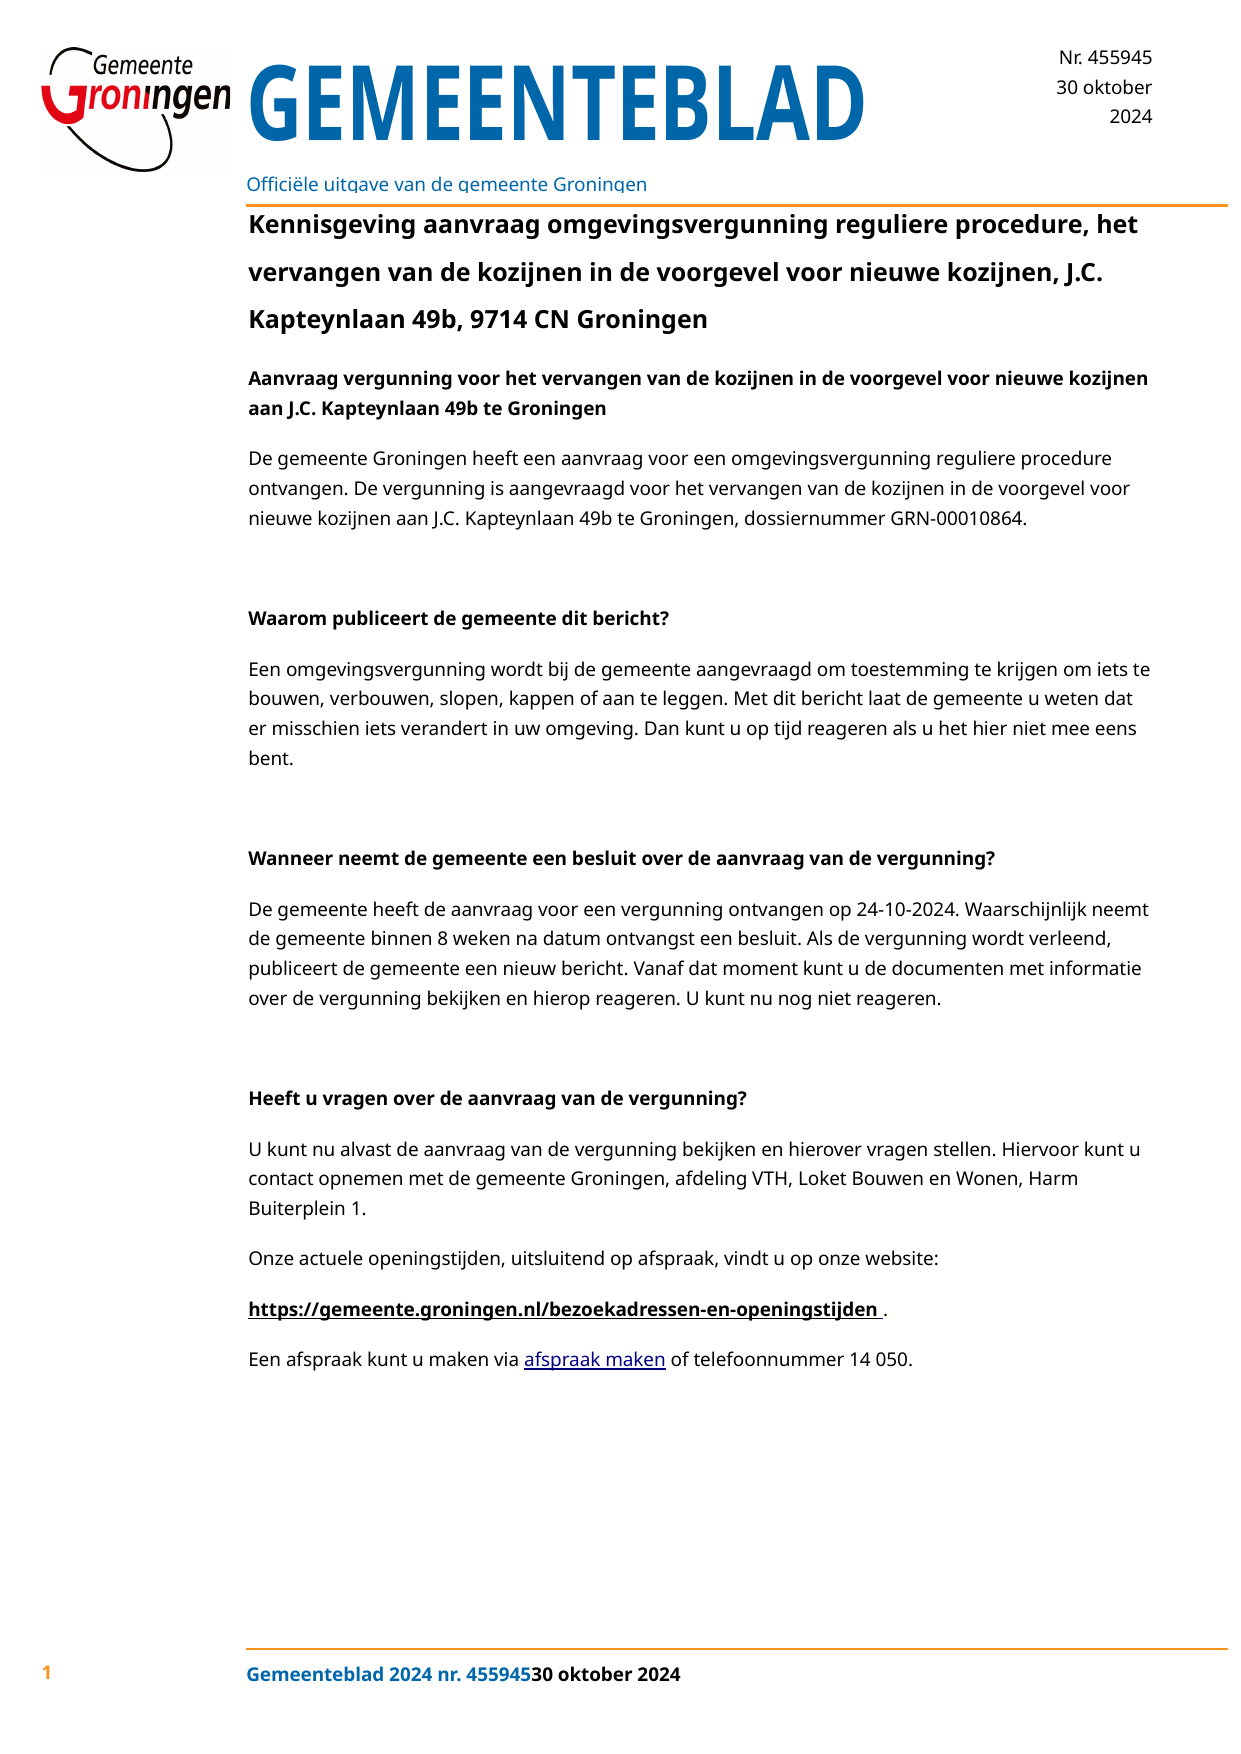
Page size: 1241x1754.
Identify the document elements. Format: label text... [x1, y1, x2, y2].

text Heeft u vragen over de aanvraag van de vergunning? [248, 1086, 1152, 1111]
text Onze actuele openingstijden, uitsluitend op afspraak, vindt u op onze website: [248, 1246, 1152, 1271]
text Een afspraak kunt u maken via afspraak maken of telefoonnummer 14 050. [248, 1346, 1152, 1372]
text De gemeente heeft de aanvraag voor een vergunning ontvangen op 24-10-2024. Waarschijnlijk neemt de gemeente binnen 8 weken na datum ontvangst een besluit. Als de vergunning wordt verleend, publiceert de gemeente een nieuw bericht. Vanaf dat moment kunt u de documenten met informatie over de vergunning bekijken en hierop reageren. U kunt nu nog niet reageren. [248, 896, 1152, 1010]
text De gemeente Groningen heeft een aanvraag voor een omgevingsvergunning reguliere procedure ontvangen. De vergunning is aangevraagd voor het vervangen van de kozijnen in de voorgevel voor nieuwe kozijnen aan J.C. Kapteynlaan 49b te Groningen, dossiernummer GRN-00010864. [248, 446, 1152, 530]
text https://gemeente.groningen.nl/bezoekadressen-en-openingstijden . [248, 1296, 1152, 1322]
text Kennisgeving aanvraag omgevingsvergunning reguliere procedure, het vervangen van de kozijnen in de voorgevel voor nieuwe kozijnen, J.C. Kapteynlaan 49b, 9714 CN Groningen [248, 207, 1152, 336]
text Aanvraag vergunning voor het vervangen van de kozijnen in de voorgevel voor nieuwe kozijnen aan J.C. Kapteynlaan 49b te Groningen [248, 366, 1152, 421]
text Waarom publiceert de gemeente dit bericht? [248, 606, 1152, 631]
text Een omgevingsvergunning wordt bij de gemeente aangevraagd om toestemming te krijgen om iets te bouwen, verbouwen, slopen, kappen of aan te leggen. Met dit bericht laat de gemeente u weten dat er misschien iets verandert in uw omgeving. Dan kunt u op tijd reageren als u het hier niet mee eens bent. [248, 656, 1152, 770]
text U kunt nu alvast de aanvraag van de vergunning bekijken en hierover vragen stellen. Hiervoor kunt u contact opnemen met de gemeente Groningen, afdeling VTH, Loket Bouwen en Wonen, Harm Buiterplein 1. [248, 1136, 1152, 1221]
text Wanneer neemt de gemeente een besluit over de aanvraag van de vergunning? [248, 846, 1152, 871]
picture [41, 47, 231, 172]
